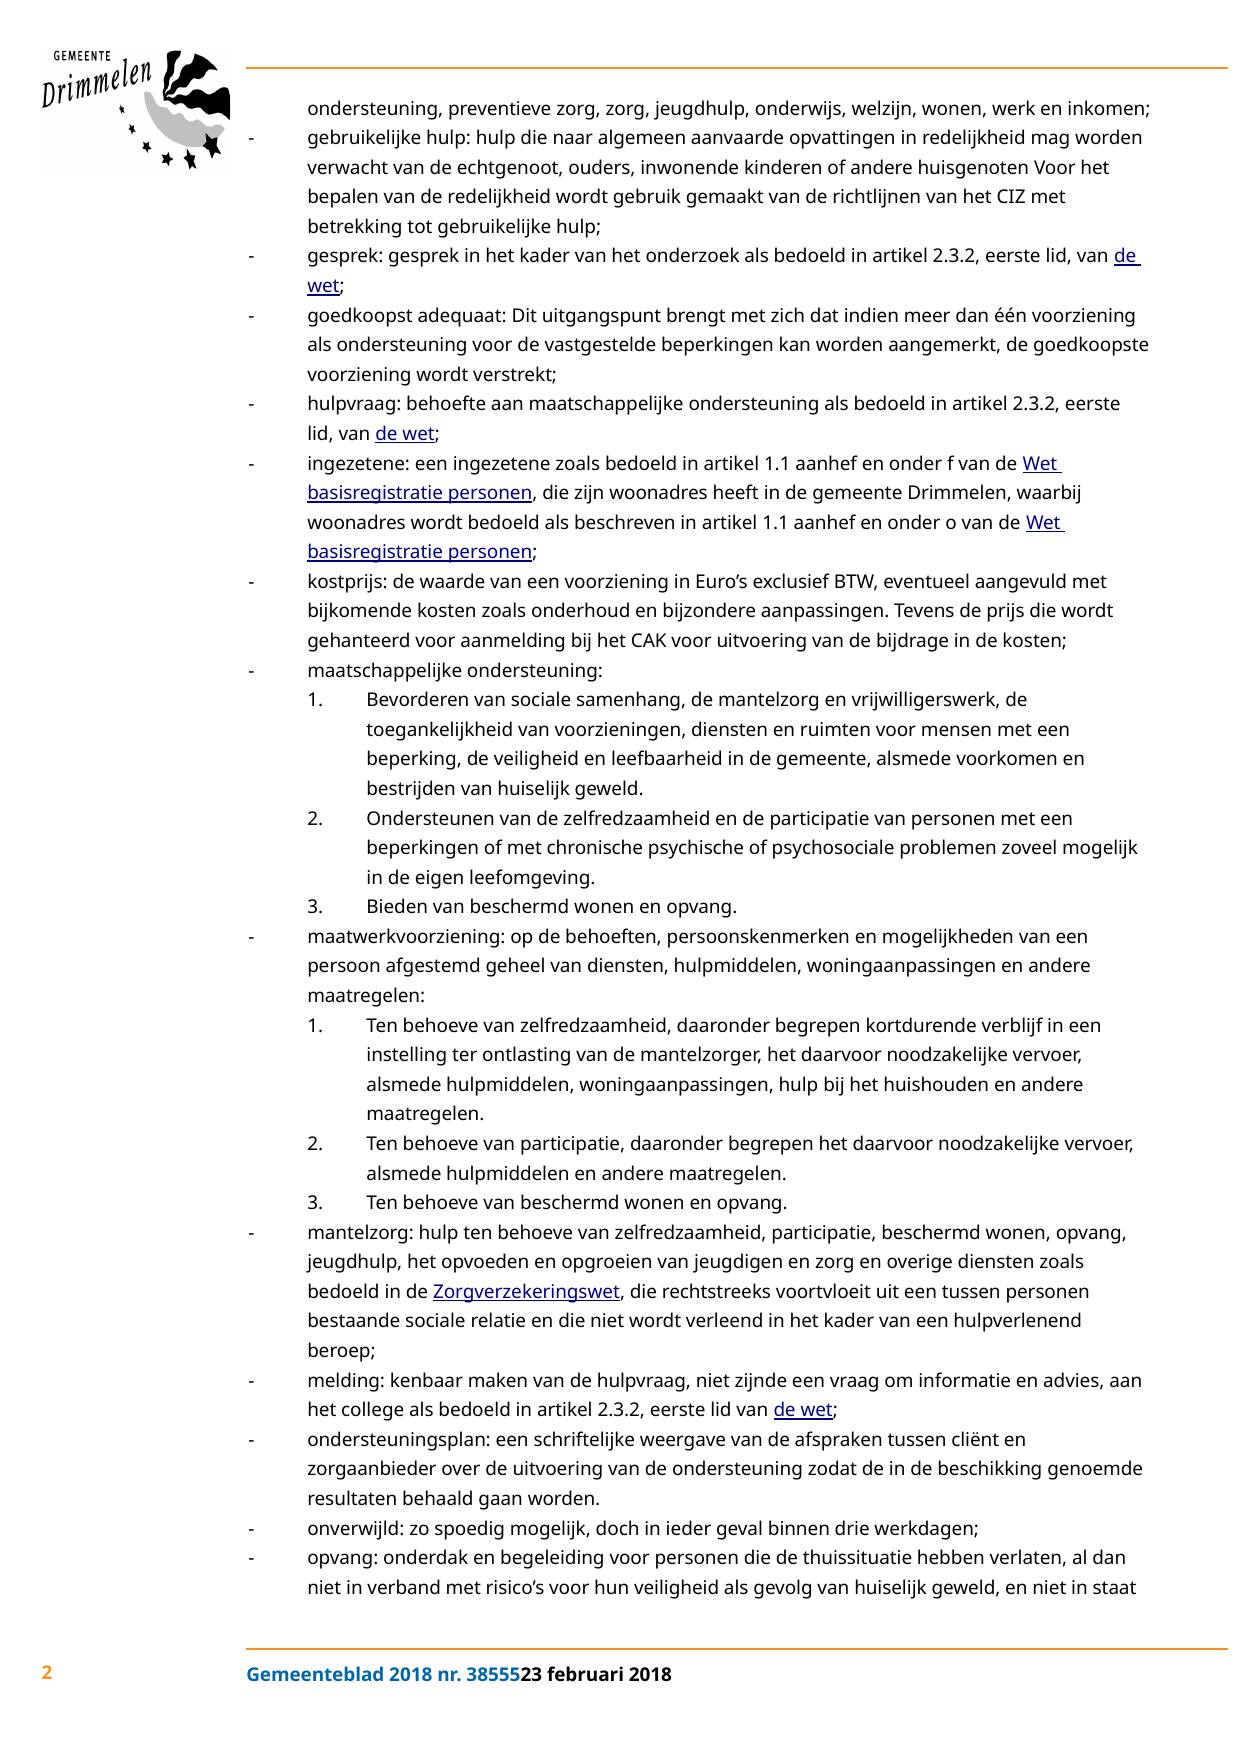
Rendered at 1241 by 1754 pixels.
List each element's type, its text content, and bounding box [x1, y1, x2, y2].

list gesprek: gesprek in het kader van het onderzoek als bedoeld in artikel 2.3.2, eerste lid, van de wet; [248, 243, 1152, 298]
list Bieden van beschermd wonen en opvang. [307, 893, 1152, 919]
list hulpvraag: behoefte aan maatschappelijke ondersteuning als bedoeld in artikel 2.3.2, eerste lid, van de wet; [248, 391, 1152, 446]
list ondersteuning, preventieve zorg, zorg, jeugdhulp, onderwijs, welzijn, wonen, werk en inkomen; [248, 95, 1152, 121]
picture [41, 47, 231, 172]
list maatschappelijke ondersteuning: [248, 657, 1152, 683]
list opvang: onderdak en begeleiding voor personen die de thuissituatie hebben verlaten, al dan niet in verband met risico’s voor hun veiligheid als gevolg van huiselijk geweld, en niet in staat [248, 1544, 1152, 1600]
list ondersteuningsplan: een schriftelijke weergave van de afspraken tussen cliënt en zorgaanbieder over de uitvoering van de ondersteuning zodat de in de beschikking genoemde resultaten behaald gaan worden. [248, 1426, 1152, 1511]
list goedkoopst adequaat: Dit uitgangspunt brengt met zich dat indien meer dan één voorziening als ondersteuning voor de vastgestelde beperkingen kan worden aangemerkt, de goedkoopste voorziening wordt verstrekt; [248, 302, 1152, 387]
list ingezetene: een ingezetene zoals bedoeld in artikel 1.1 aanhef en onder f van de Wet basisregistratie personen, die zijn woonadres heeft in de gemeente Drimmelen, waarbij woonadres wordt bedoeld als beschreven in artikel 1.1 aanhef en onder o van de Wet basisregistratie personen; [248, 450, 1152, 564]
list maatwerkvoorziening: op de behoeften, persoonskenmerken en mogelijkheden van een persoon afgestemd geheel van diensten, hulpmiddelen, woningaanpassingen en andere maatregelen: [248, 923, 1152, 1008]
list melding: kenbaar maken van de hulpvraag, niet zijnde een vraag om informatie en advies, aan het college als bedoeld in artikel 2.3.2, eerste lid van de wet; [248, 1367, 1152, 1422]
list onverwijld: zo spoedig mogelijk, doch in ieder geval binnen drie werkdagen; [248, 1515, 1152, 1541]
list gebruikelijke hulp: hulp die naar algemeen aanvaarde opvattingen in redelijkheid mag worden verwacht van de echtgenoot, ouders, inwonende kinderen of andere huisgenoten Voor het bepalen van de redelijkheid wordt gebruik gemaakt van de richtlijnen van het CIZ met betrekking tot gebruikelijke hulp; [248, 124, 1152, 239]
list Bevorderen van sociale samenhang, de mantelzorg en vrijwilligerswerk, de toegankelijkheid van voorzieningen, diensten en ruimten voor mensen met een beperking, de veiligheid en leefbaarheid in de gemeente, alsmede voorkomen en bestrijden van huiselijk geweld. [307, 686, 1152, 801]
list Ten behoeve van participatie, daaronder begrepen het daarvoor noodzakelijke vervoer, alsmede hulpmiddelen en andere maatregelen. [307, 1130, 1152, 1186]
list kostprijs: de waarde van een voorziening in Euro’s exclusief BTW, eventueel aangevuld met bijkomende kosten zoals onderhoud en bijzondere aanpassingen. Tevens de prijs die wordt gehanteerd voor aanmelding bij het CAK voor uitvoering van de bijdrage in de kosten; [248, 568, 1152, 653]
list Ten behoeve van beschermd wonen en opvang. [307, 1189, 1152, 1215]
list mantelzorg: hulp ten behoeve van zelfredzaamheid, participatie, beschermd wonen, opvang, jeugdhulp, het opvoeden en opgroeien van jeugdigen en zorg en overige diensten zoals bedoeld in de Zorgverzekeringswet, die rechtstreeks voortvloeit uit een tussen personen bestaande sociale relatie en die niet wordt verleend in het kader van een hulpverlenend beroep; [248, 1219, 1152, 1363]
list Ten behoeve van zelfredzaamheid, daaronder begrepen kortdurende verblijf in een instelling ter ontlasting van de mantelzorger, het daarvoor noodzakelijke vervoer, alsmede hulpmiddelen, woningaanpassingen, hulp bij het huishouden en andere maatregelen. [307, 1012, 1152, 1126]
list Ondersteunen van de zelfredzaamheid en de participatie van personen met een beperkingen of met chronische psychische of psychosociale problemen zoveel mogelijk in de eigen leefomgeving. [307, 805, 1152, 890]
